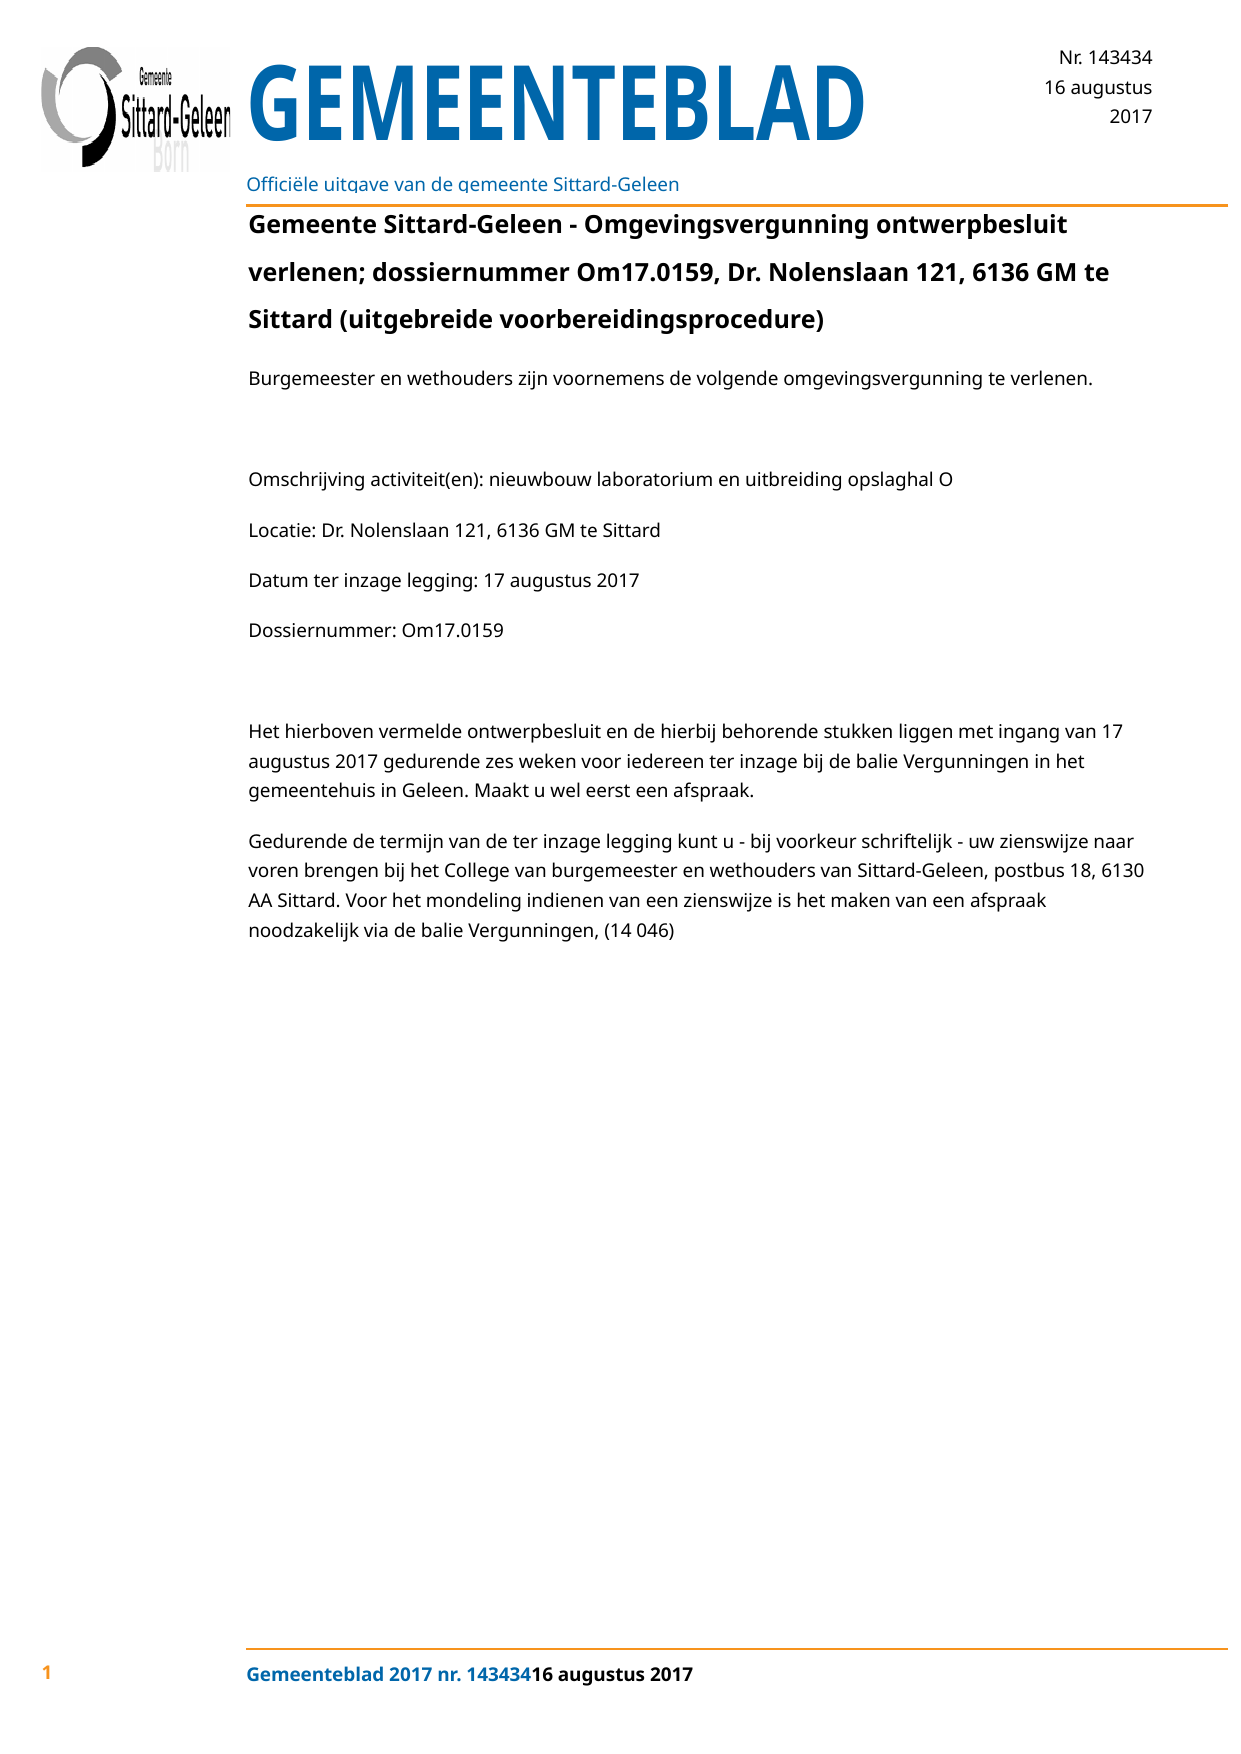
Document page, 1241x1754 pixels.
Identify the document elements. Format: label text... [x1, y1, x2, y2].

picture [41, 47, 231, 172]
text Locatie: Dr. Nolenslaan 121, 6136 GM te Sittard [248, 517, 1152, 542]
text Gemeente Sittard-Geleen - Omgevingsvergunning ontwerpbesluit verlenen; dossiernummer Om17.0159, Dr. Nolenslaan 121, 6136 GM te Sittard (uitgebreide voorbereidingsprocedure) [248, 207, 1152, 336]
text Omschrijving activiteit(en): nieuwbouw laboratorium en uitbreiding opslaghal O [248, 466, 1152, 492]
text Gedurende de termijn van de ter inzage legging kunt u - bij voorkeur schriftelijk - uw zienswijze naar voren brengen bij het College van burgemeester en wethouders van Sittard-Geleen, postbus 18, 6130 AA Sittard. Voor het mondeling indienen van een zienswijze is het maken van een afspraak noodzakelijk via de balie Vergunningen, (14 046) [248, 828, 1152, 942]
text Datum ter inzage legging: 17 augustus 2017 [248, 567, 1152, 593]
text Het hierboven vermelde ontwerpbesluit en de hierbij behorende stukken liggen met ingang van 17 augustus 2017 gedurende zes weken voor iedereen ter inzage bij de balie Vergunningen in het gemeentehuis in Geleen. Maakt u wel eerst een afspraak. [248, 718, 1152, 803]
text Burgemeester en wethouders zijn voornemens de volgende omgevingsvergunning te verlenen. [248, 366, 1152, 391]
text Dossiernummer: Om17.0159 [248, 618, 1152, 643]
